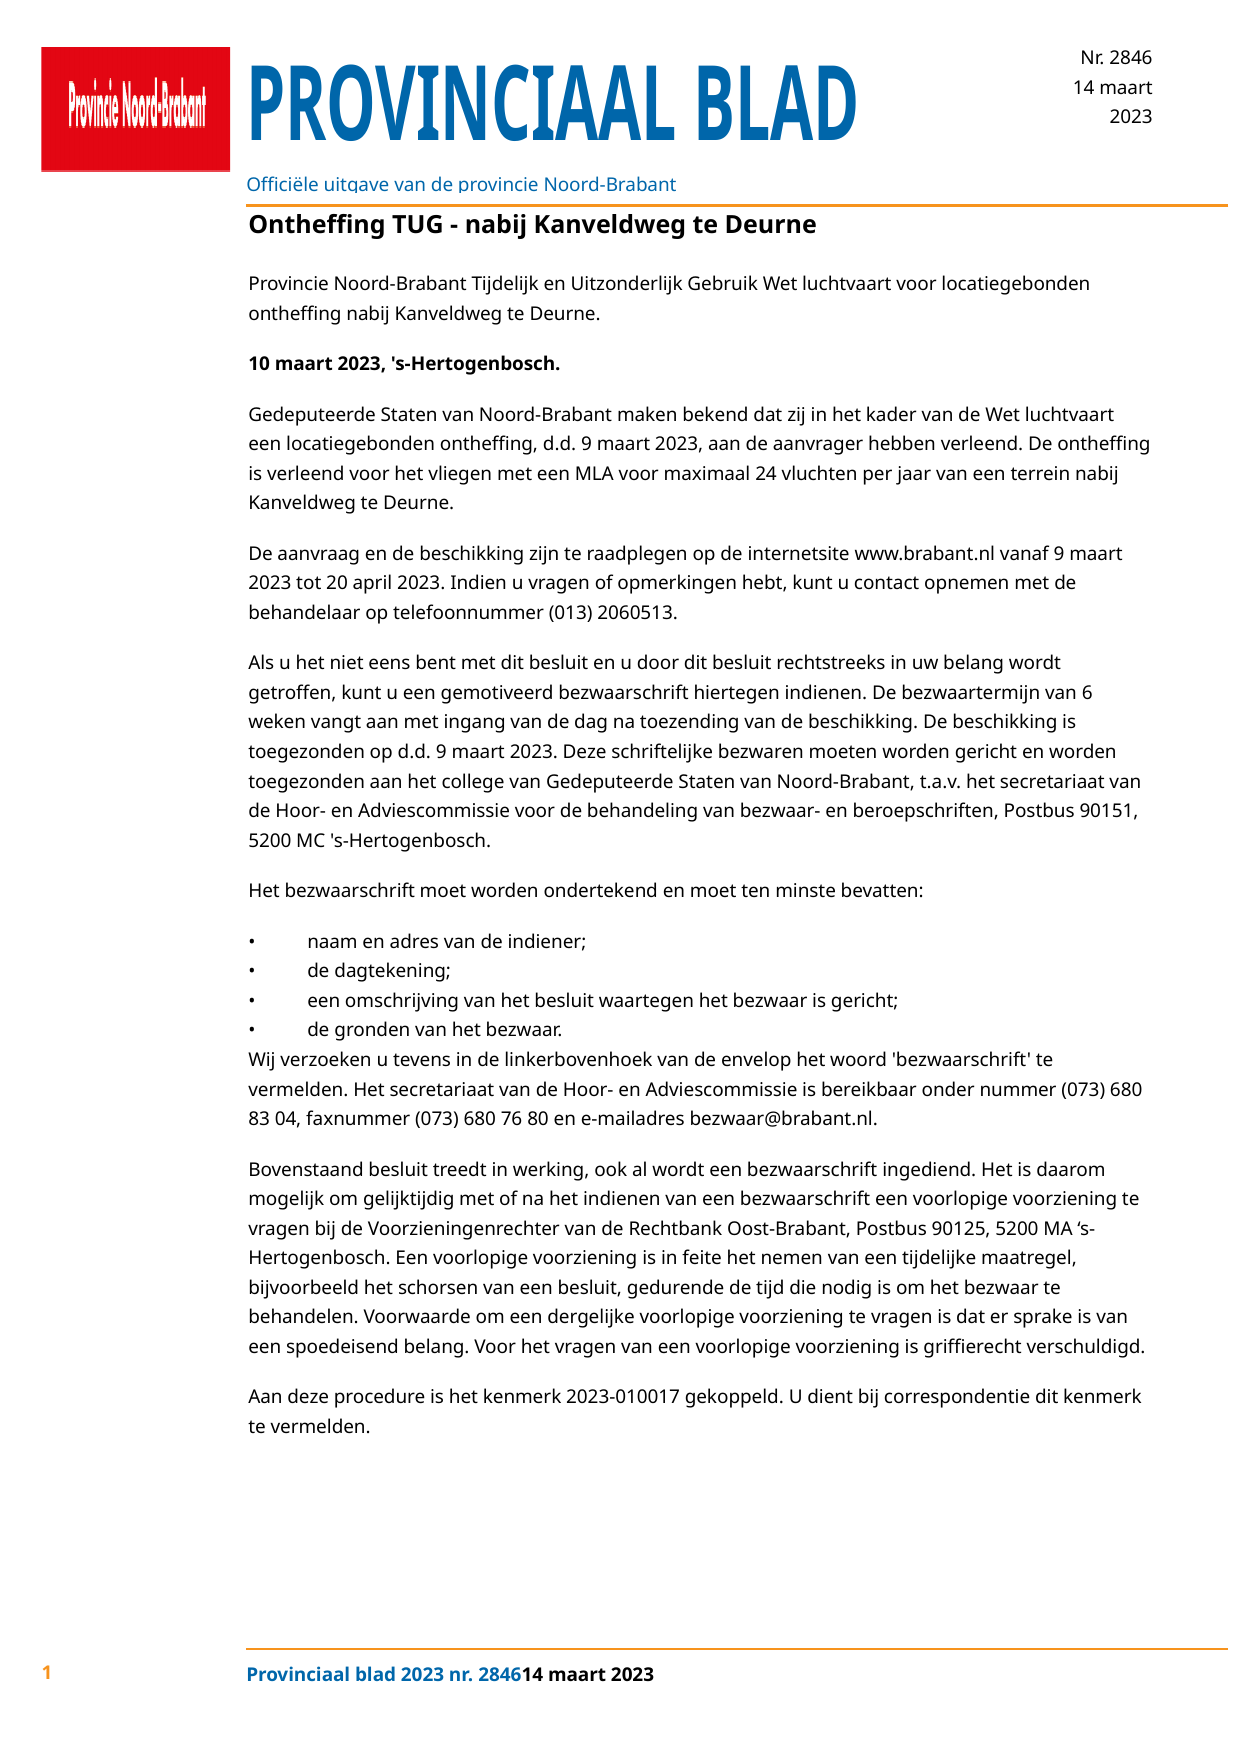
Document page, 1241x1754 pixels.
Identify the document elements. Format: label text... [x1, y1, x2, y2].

text 10 maart 2023, 's-Hertogenbosch. [248, 350, 1152, 376]
text Provincie Noord-Brabant Tijdelijk en Uitzonderlijk Gebruik Wet luchtvaart voor locatiegebonden ontheffing nabij Kanveldweg te Deurne. [248, 270, 1152, 326]
text Bovenstaand besluit treedt in werking, ook al wordt een bezwaarschrift ingediend. Het is daarom mogelijk om gelijktijdig met of na het indienen van een bezwaarschrift een voorlopige voorziening te vragen bij de Voorzieningenrechter van de Rechtbank Oost-Brabant, Postbus 90125, 5200 MA ‘s-Hertogenbosch. Een voorlopige voorziening is in feite het nemen van een tijdelijke maatregel, bijvoorbeeld het schorsen van een besluit, gedurende de tijd die nodig is om het bezwaar te behandelen. Voorwaarde om een dergelijke voorlopige voorziening te vragen is dat er sprake is van een spoedeisend belang. Voor het vragen van een voorlopige voorziening is griffierecht verschuldigd. [248, 1156, 1152, 1359]
text Gedeputeerde Staten van Noord-Brabant maken bekend dat zij in het kader van de Wet luchtvaart een locatiegebonden ontheffing, d.d. 9 maart 2023, aan de aanvrager hebben verleend. De ontheffing is verleend voor het vliegen met een MLA voor maximaal 24 vluchten per jaar van een terrein nabij Kanveldweg te Deurne. [248, 401, 1152, 515]
picture [41, 47, 231, 172]
list naam en adres van de indiener; [248, 928, 1152, 953]
list de dagtekening; [248, 957, 1152, 983]
text Aan deze procedure is het kenmerk 2023-010017 gekoppeld. U dient bij correspondentie dit kenmerk te vermelden. [248, 1384, 1152, 1439]
list een omschrijving van het besluit waartegen het bezwaar is gericht; [248, 987, 1152, 1013]
list de gronden van het bezwaar. [248, 1017, 1152, 1042]
text Het bezwaarschrift moet worden ondertekend en moet ten minste bevatten: [248, 877, 1152, 903]
text Ontheffing TUG - nabij Kanveldweg te Deurne [248, 207, 1152, 241]
text Als u het niet eens bent met dit besluit en u door dit besluit rechtstreeks in uw belang wordt getroffen, kunt u een gemotiveerd bezwaarschrift hiertegen indienen. De bezwaartermijn van 6 weken vangt aan met ingang van de dag na toezending van de beschikking. De beschikking is toegezonden op d.d. 9 maart 2023. Deze schriftelijke bezwaren moeten worden gericht en worden toegezonden aan het college van Gedeputeerde Staten van Noord-Brabant, t.a.v. het secretariaat van de Hoor- en Adviescommissie voor de behandeling van bezwaar- en beroepschriften, Postbus 90151, 5200 MC 's-Hertogenbosch. [248, 649, 1152, 853]
text De aanvraag en de beschikking zijn te raadplegen op de internetsite www.brabant.nl vanaf 9 maart 2023 tot 20 april 2023. Indien u vragen of opmerkingen hebt, kunt u contact opnemen met de behandelaar op telefoonnummer (013) 2060513. [248, 540, 1152, 625]
text Wij verzoeken u tevens in de linkerbovenhoek van de envelop het woord 'bezwaarschrift' te vermelden. Het secretariaat van de Hoor- en Adviescommissie is bereikbaar onder nummer (073) 680 83 04, faxnummer (073) 680 76 80 en e-mailadres bezwaar@brabant.nl. [248, 1046, 1152, 1131]
